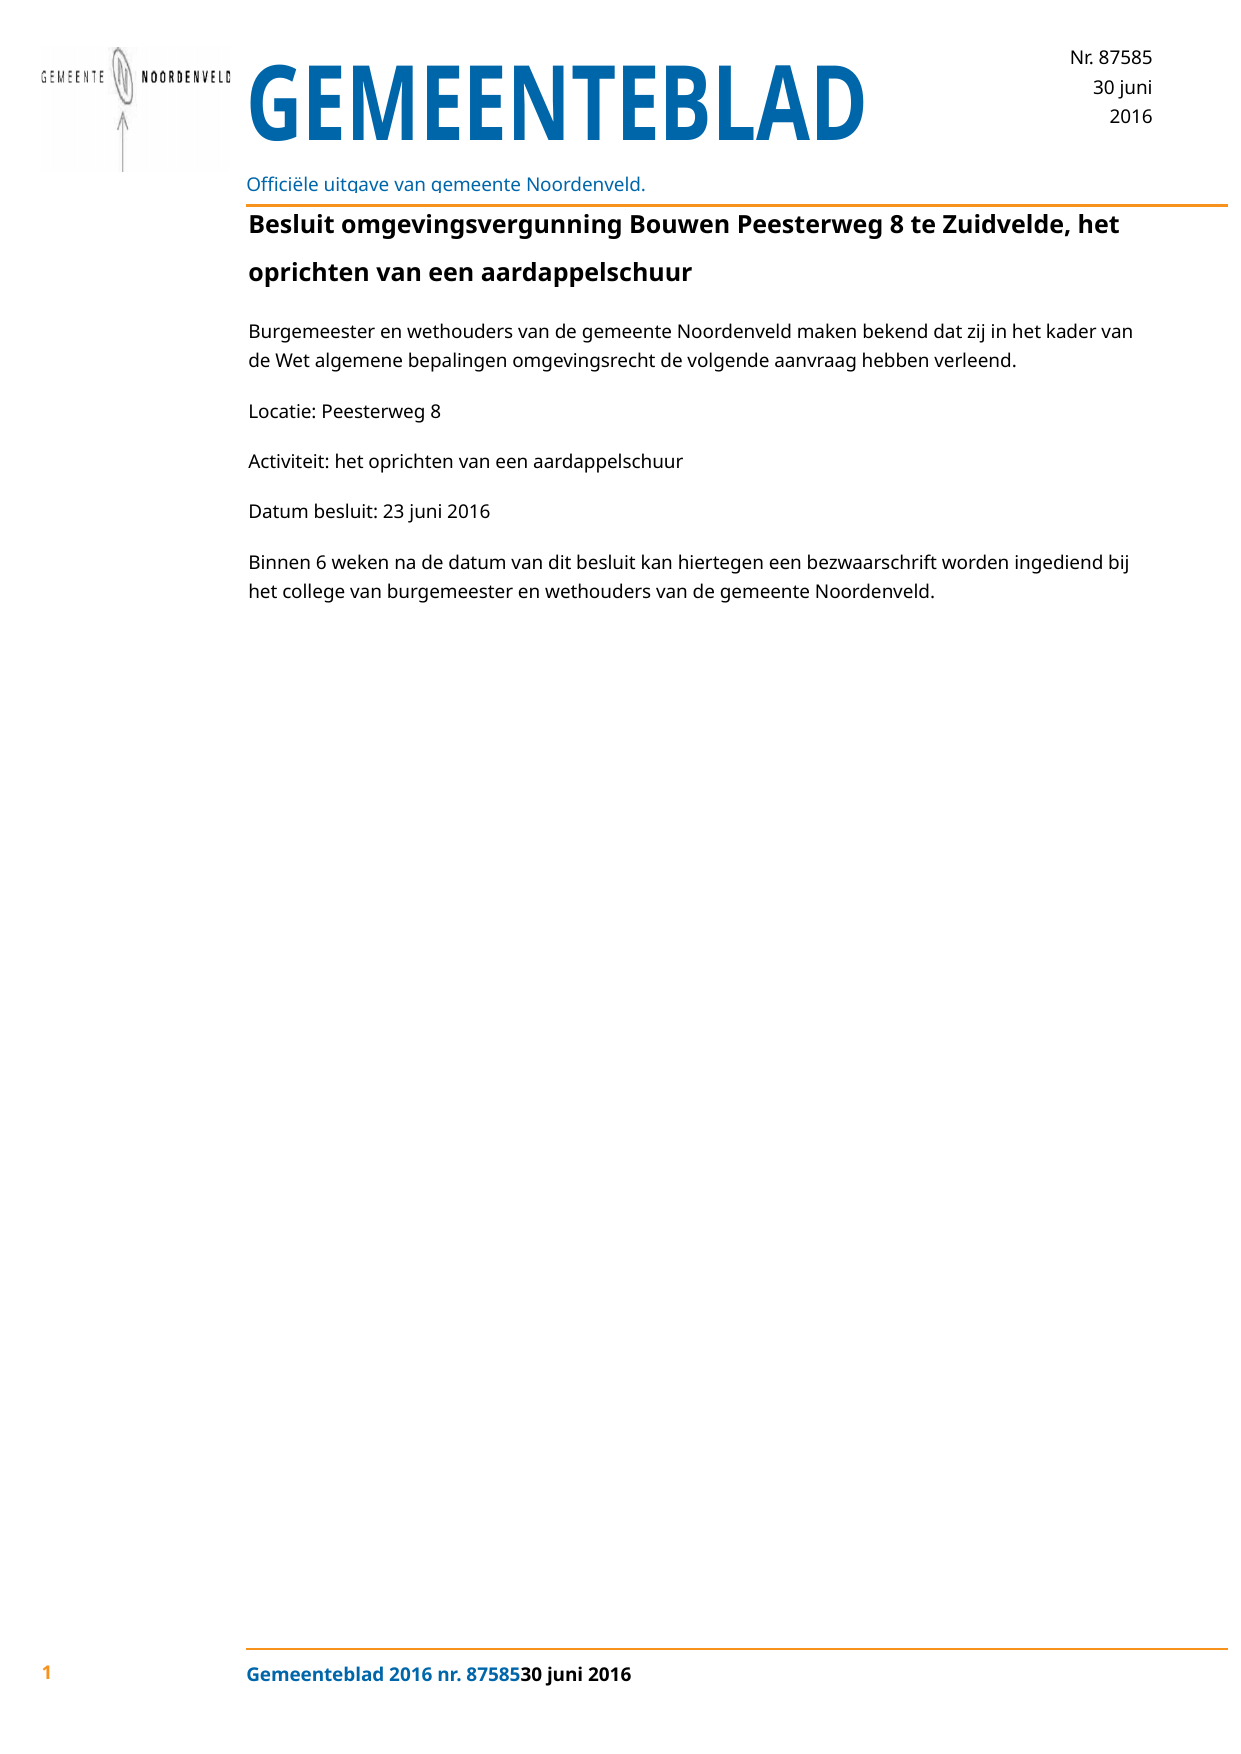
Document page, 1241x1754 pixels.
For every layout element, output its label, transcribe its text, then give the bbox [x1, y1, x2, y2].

text Burgemeester en wethouders van de gemeente Noordenveld maken bekend dat zij in het kader van de Wet algemene bepalingen omgevingsrecht de volgende aanvraag hebben verleend. [248, 318, 1152, 373]
picture [41, 47, 231, 172]
text Binnen 6 weken na de datum van dit besluit kan hiertegen een bezwaarschrift worden ingediend bij het college van burgemeester en wethouders van de gemeente Noordenveld. [248, 549, 1152, 604]
text Datum besluit: 23 juni 2016 [248, 499, 1152, 524]
text Activiteit: het oprichten van een aardappelschuur [248, 448, 1152, 474]
text Locatie: Peesterweg 8 [248, 398, 1152, 424]
text Besluit omgevingsvergunning Bouwen Peesterweg 8 te Zuidvelde, het oprichten van een aardappelschuur [248, 207, 1152, 288]
